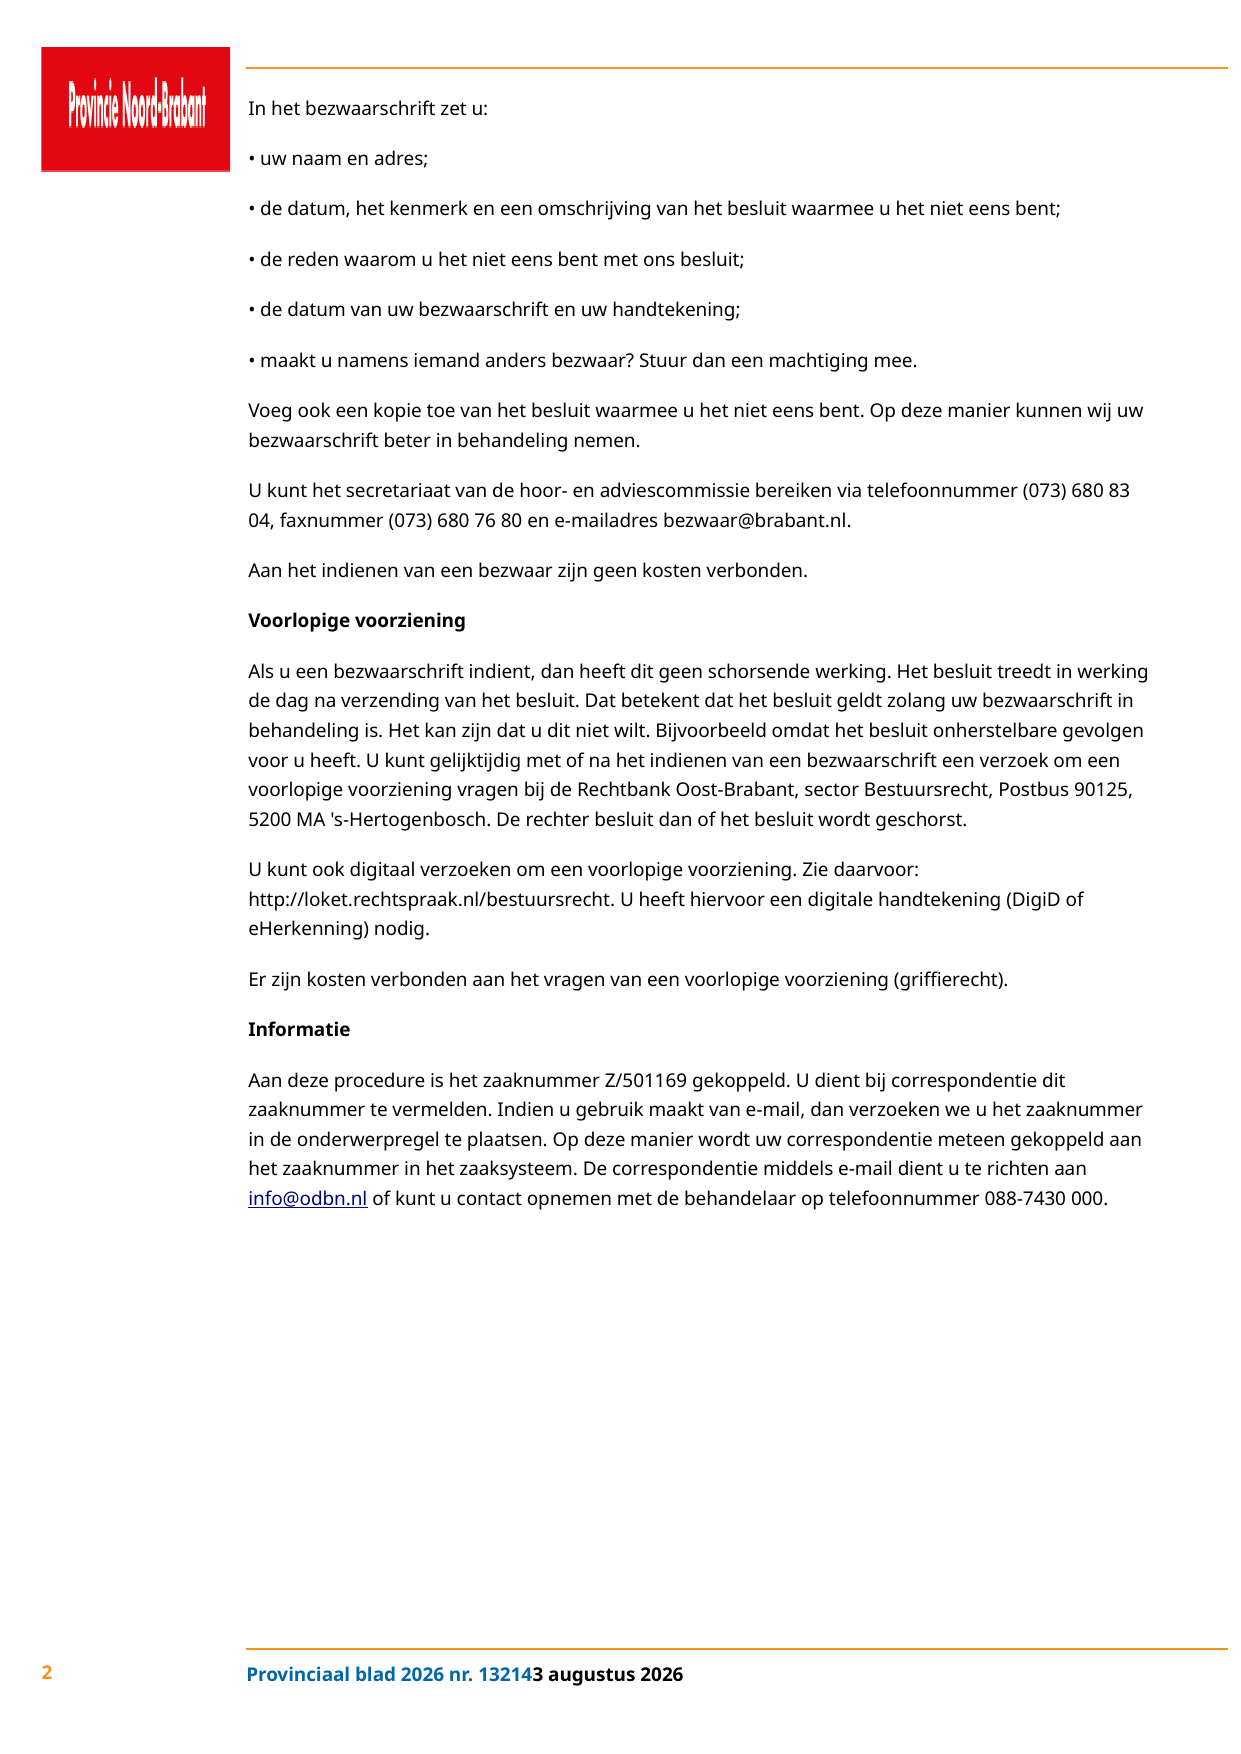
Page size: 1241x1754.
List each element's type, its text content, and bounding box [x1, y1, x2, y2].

text Voeg ook een kopie toe van het besluit waarmee u het niet eens bent. Op deze manier kunnen wij uw bezwaarschrift beter in behandeling nemen. [248, 397, 1152, 453]
text • de datum, het kenmerk en een omschrijving van het besluit waarmee u het niet eens bent; [248, 196, 1152, 221]
text Informatie [248, 1016, 1152, 1042]
text U kunt ook digitaal verzoeken om een voorlopige voorziening. Zie daarvoor: http://loket.rechtspraak.nl/bestuursrecht. U heeft hiervoor een digitale handtekening (DigiD of eHerkenning) nodig. [248, 856, 1152, 941]
text Aan deze procedure is het zaaknummer Z/501169 gekoppeld. U dient bij correspondentie dit zaaknummer te vermelden. Indien u gebruik maakt van e-mail, dan verzoeken we u het zaaknummer in de onderwerpregel te plaatsen. Op deze manier wordt uw correspondentie meteen gekoppeld aan het zaaknummer in het zaaksysteem. De correspondentie middels e-mail dient u te richten aan info@odbn.nl of kunt u contact opnemen met de behandelaar op telefoonnummer 088-7430 000. [248, 1067, 1152, 1211]
text • maakt u namens iemand anders bezwaar? Stuur dan een machtiging mee. [248, 347, 1152, 373]
text • uw naam en adres; [248, 145, 1152, 171]
text • de reden waarom u het niet eens bent met ons besluit; [248, 246, 1152, 272]
text U kunt het secretariaat van de hoor- en adviescommissie bereiken via telefoonnummer (073) 680 83 04, faxnummer (073) 680 76 80 en e-mailadres bezwaar@brabant.nl. [248, 477, 1152, 533]
text Voorlopige voorziening [248, 608, 1152, 633]
picture [41, 47, 231, 172]
text Er zijn kosten verbonden aan het vragen van een voorlopige voorziening (griffierecht). [248, 966, 1152, 992]
text Aan het indienen van een bezwaar zijn geen kosten verbonden. [248, 557, 1152, 583]
text In het bezwaarschrift zet u: [248, 95, 1152, 121]
text Als u een bezwaarschrift indient, dan heeft dit geen schorsende werking. Het besluit treedt in werking de dag na verzending van het besluit. Dat betekent dat het besluit geldt zolang uw bezwaarschrift in behandeling is. Het kan zijn dat u dit niet wilt. Bijvoorbeeld omdat het besluit onherstelbare gevolgen voor u heeft. U kunt gelijktijdig met of na het indienen van een bezwaarschrift een verzoek om een voorlopige voorziening vragen bij de Rechtbank Oost-Brabant, sector Bestuursrecht, Postbus 90125, 5200 MA 's‑Hertogenbosch. De rechter besluit dan of het besluit wordt geschorst. [248, 658, 1152, 832]
text • de datum van uw bezwaarschrift en uw handtekening; [248, 296, 1152, 322]
